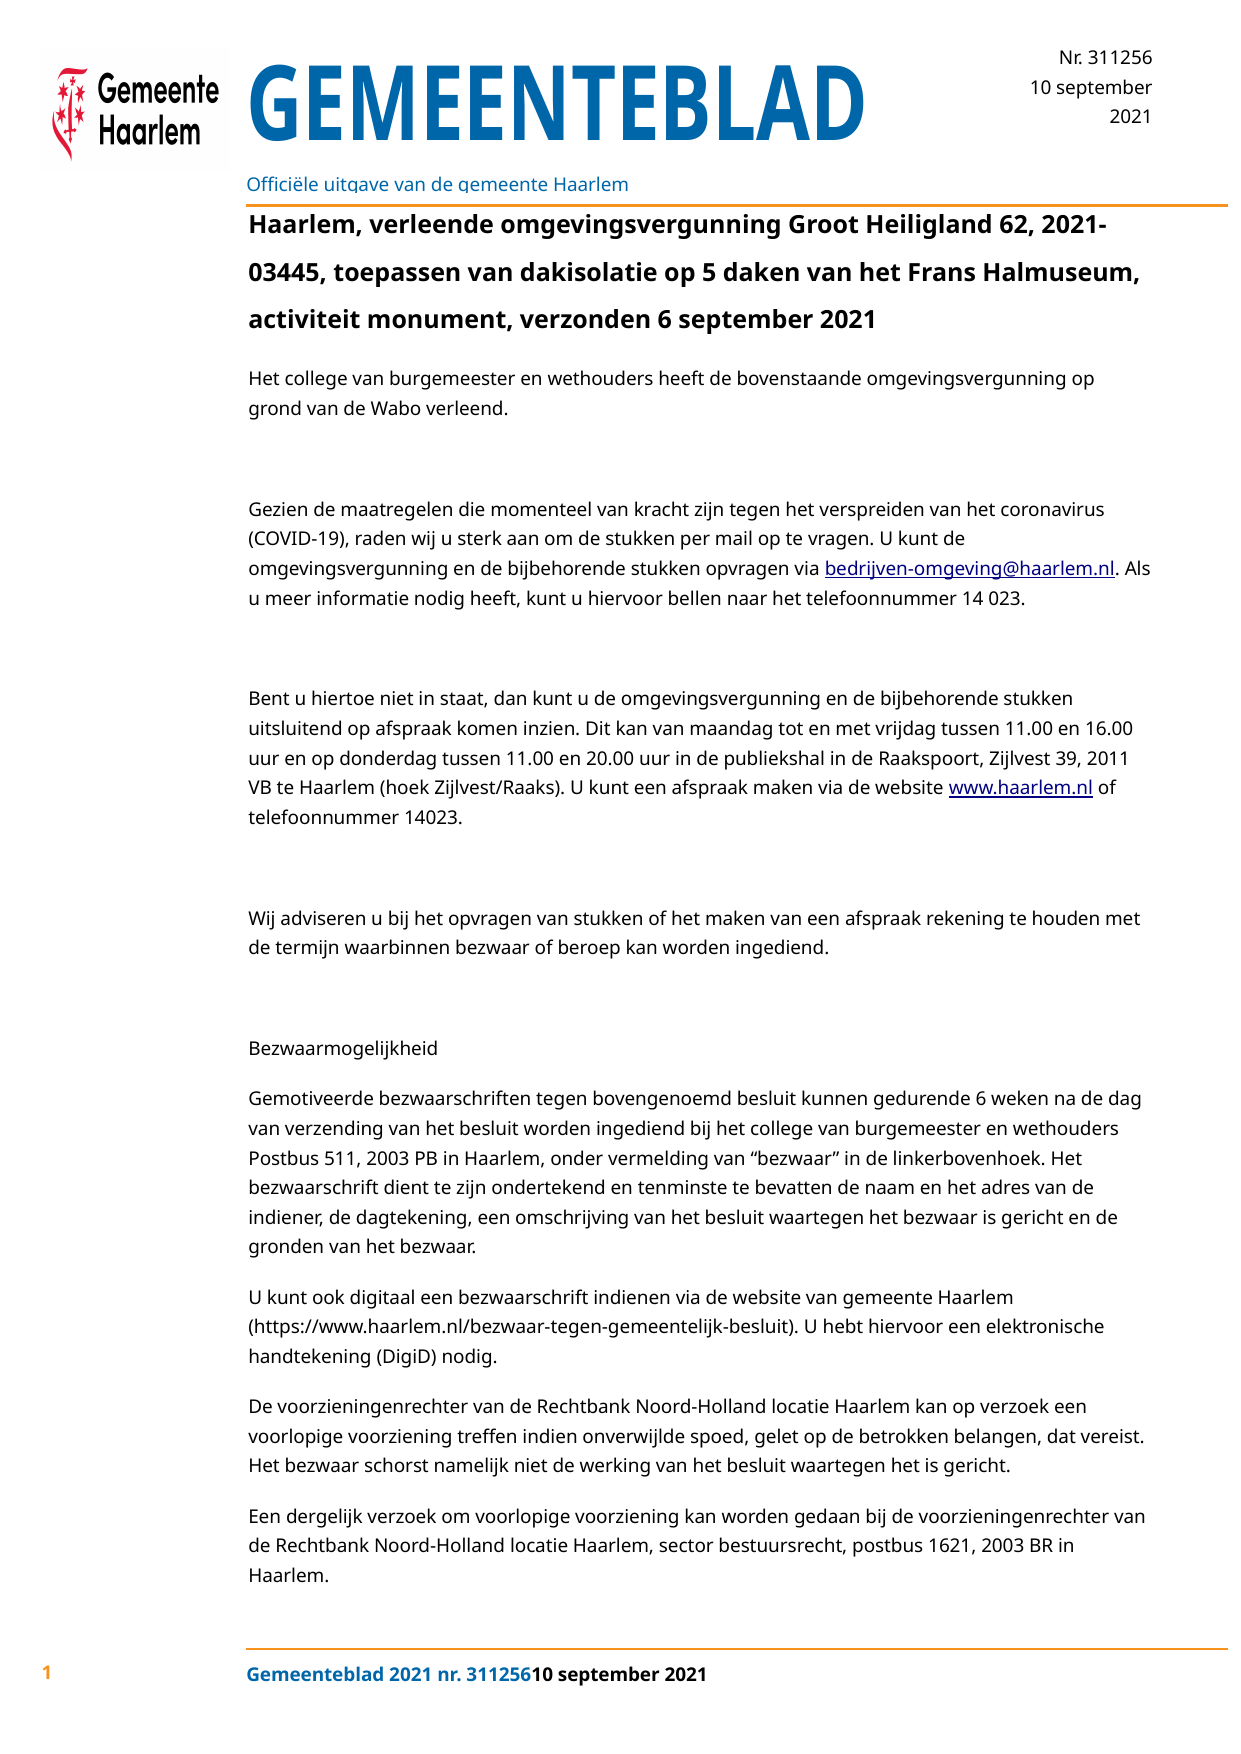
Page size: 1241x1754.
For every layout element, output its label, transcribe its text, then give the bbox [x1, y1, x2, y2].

text De voorzieningenrechter van de Rechtbank Noord-Holland locatie Haarlem kan op verzoek een voorlopige voorziening treffen indien onverwijlde spoed, gelet op de betrokken belangen, dat vereist. Het bezwaar schorst namelijk niet de werking van het besluit waartegen het is gericht. [248, 1393, 1152, 1478]
text U kunt ook digitaal een bezwaarschrift indienen via de website van gemeente Haarlem (https://www.haarlem.nl/bezwaar-tegen-gemeentelijk-besluit). U hebt hiervoor een elektronische handtekening (DigiD) nodig. [248, 1284, 1152, 1369]
text Het college van burgemeester en wethouders heeft de bovenstaande omgevingsvergunning op grond van de Wabo verleend. [248, 366, 1152, 421]
text Gemotiveerde bezwaarschriften tegen bovengenoemd besluit kunnen gedurende 6 weken na de dag van verzending van het besluit worden ingediend bij het college van burgemeester en wethouders Postbus 511, 2003 PB in Haarlem, onder vermelding van “bezwaar” in de linkerbovenhoek. Het bezwaarschrift dient te zijn ondertekend en tenminste te bevatten de naam en het adres van de indiener, de dagtekening, een omschrijving van het besluit waartegen het bezwaar is gericht en de gronden van het bezwaar. [248, 1086, 1152, 1259]
text Haarlem, verleende omgevingsvergunning Groot Heiligland 62, 2021-03445, toepassen van dakisolatie op 5 daken van het Frans Halmuseum, activiteit monument, verzonden 6 september 2021 [248, 207, 1152, 336]
picture [41, 47, 231, 172]
text Een dergelijk verzoek om voorlopige voorziening kan worden gedaan bij de voorzieningenrechter van de Rechtbank Noord-Holland locatie Haarlem, sector bestuursrecht, postbus 1621, 2003 BR in Haarlem. [248, 1503, 1152, 1588]
text Wij adviseren u bij het opvragen van stukken of het maken van een afspraak rekening te houden met de termijn waarbinnen bezwaar of beroep kan worden ingediend. [248, 905, 1152, 960]
text Gezien de maatregelen die momenteel van kracht zijn tegen het verspreiden van het coronavirus (COVID-19), raden wij u sterk aan om de stukken per mail op te vragen. U kunt de omgevingsvergunning en de bijbehorende stukken opvragen via bedrijven-omgeving@haarlem.nl. Als u meer informatie nodig heeft, kunt u hiervoor bellen naar het telefoonnummer 14 023. [248, 496, 1152, 610]
text Bezwaarmogelijkheid [248, 1035, 1152, 1061]
text Bent u hiertoe niet in staat, dan kunt u de omgevingsvergunning en de bijbehorende stukken uitsluitend op afspraak komen inzien. Dit kan van maandag tot en met vrijdag tussen 11.00 en 16.00 uur en op donderdag tussen 11.00 en 20.00 uur in de publiekshal in de Raakspoort, Zijlvest 39, 2011 VB te Haarlem (hoek Zijlvest/Raaks). U kunt een afspraak maken via de website www.haarlem.nl of telefoonnummer 14023. [248, 686, 1152, 829]
